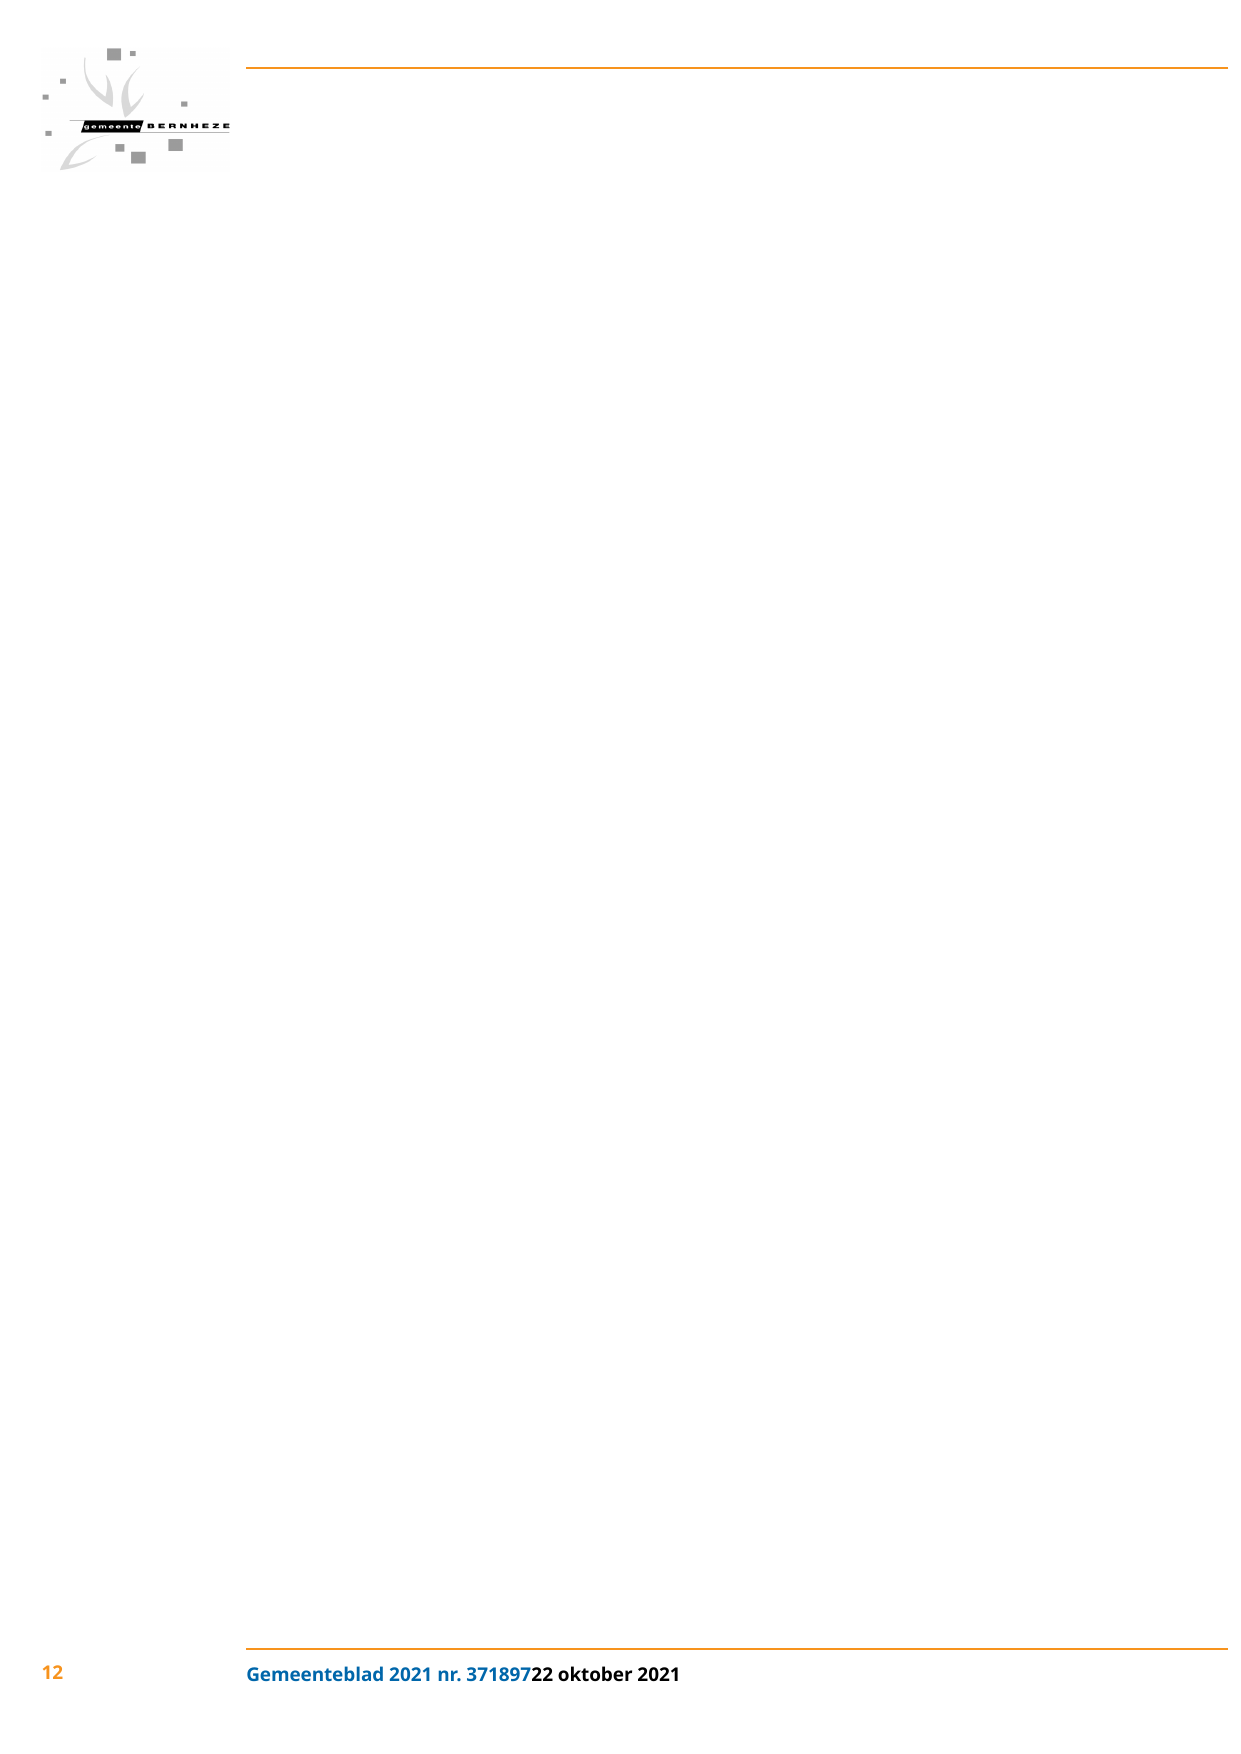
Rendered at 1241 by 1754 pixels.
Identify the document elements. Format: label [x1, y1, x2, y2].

picture [41, 47, 231, 172]
